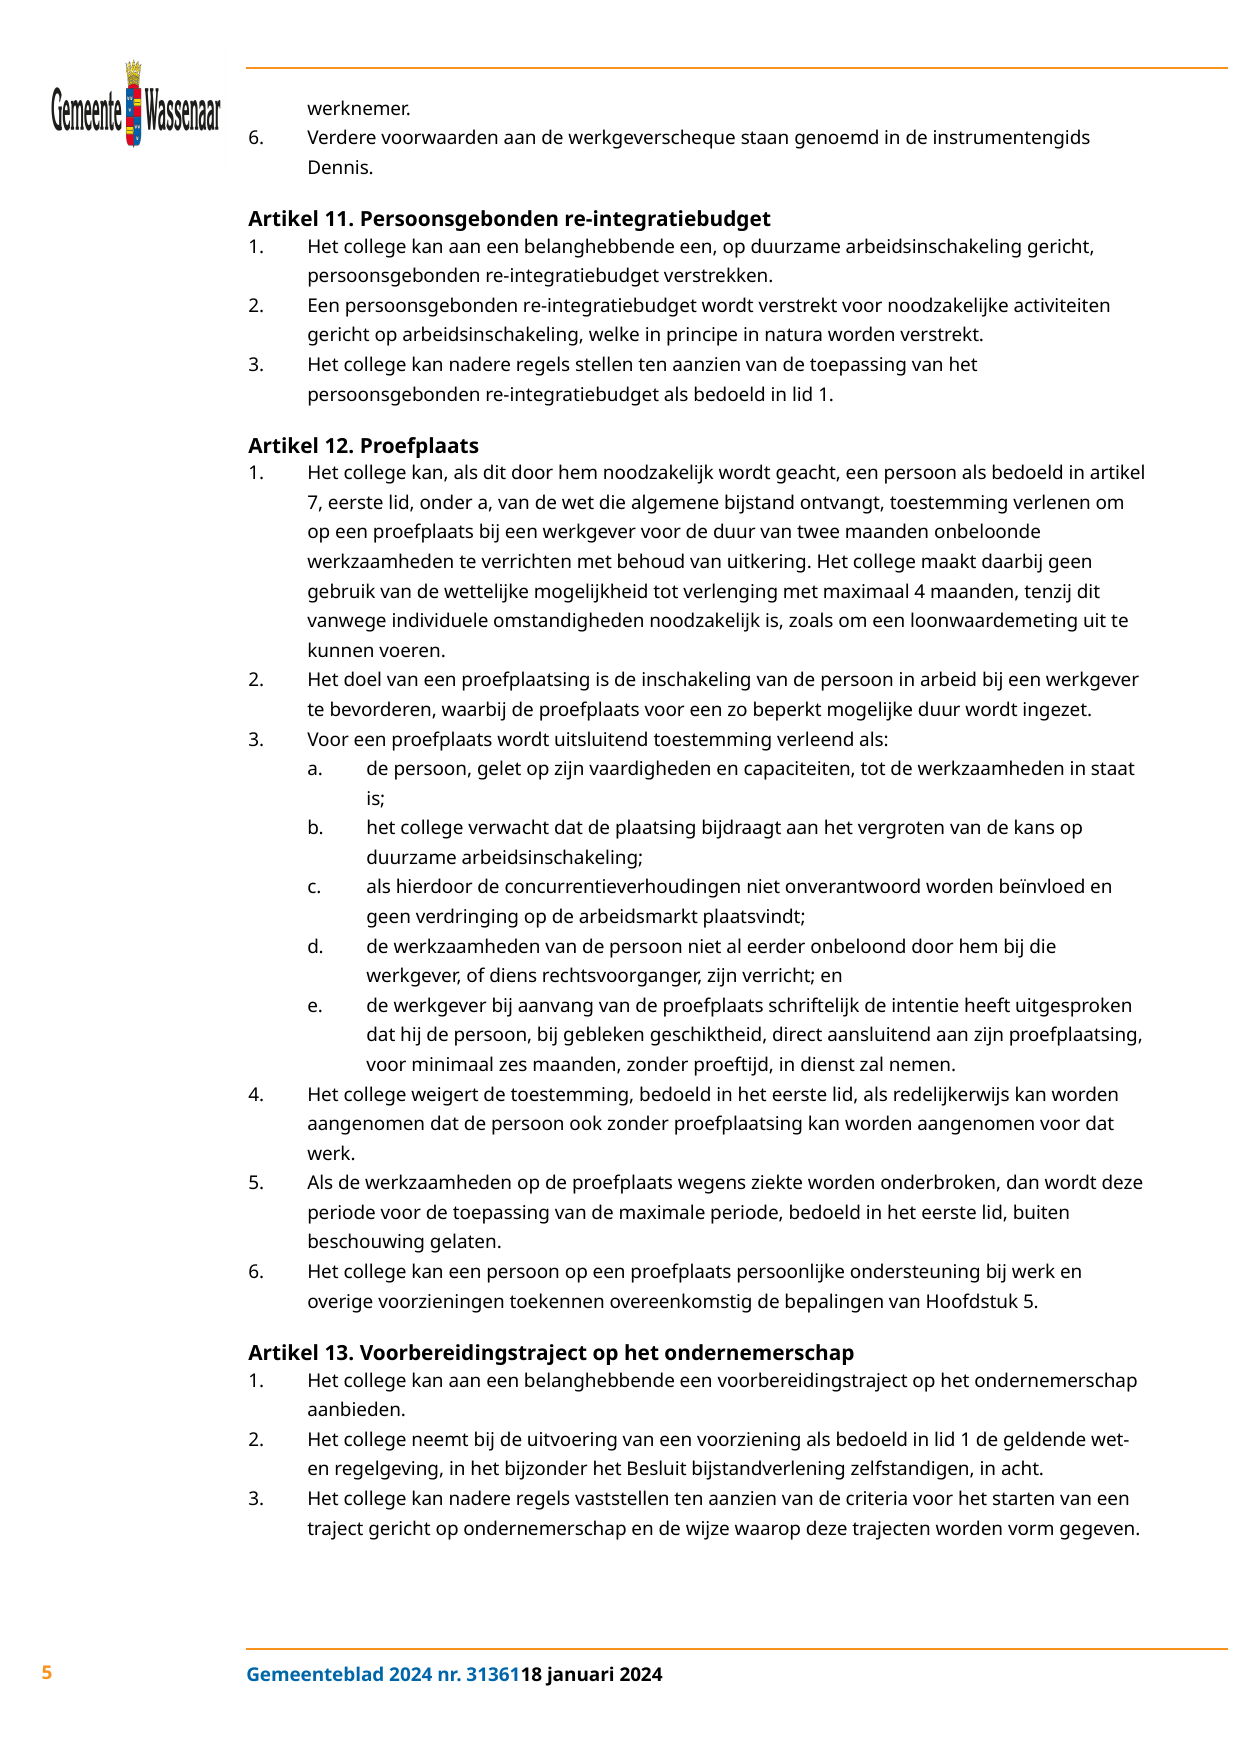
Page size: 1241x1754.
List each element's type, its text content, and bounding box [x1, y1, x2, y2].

list werknemer. [248, 95, 1152, 121]
list Het college kan aan een belanghebbende een, op duurzame arbeidsinschakeling gericht, persoonsgebonden re-integratiebudget verstrekken. [248, 233, 1152, 288]
list Voor een proefplaats wordt uitsluitend toestemming verleend als: [248, 726, 1152, 752]
list Als de werkzaamheden op de proefplaats wegens ziekte worden onderbroken, dan wordt deze periode voor de toepassing van de maximale periode, bedoeld in het eerste lid, buiten beschouwing gelaten. [248, 1169, 1152, 1254]
text Artikel 11. Persoonsgebonden re-integratiebudget [248, 204, 1152, 233]
list de werkgever bij aanvang van de proefplaats schriftelijk de intentie heeft uitgesproken dat hij de persoon, bij gebleken geschiktheid, direct aansluitend aan zijn proefplaatsing, voor minimaal zes maanden, zonder proeftijd, in dienst zal nemen. [307, 992, 1152, 1077]
list als hierdoor de concurrentieverhoudingen niet onverantwoord worden beïnvloed en geen verdringing op de arbeidsmarkt plaatsvindt; [307, 874, 1152, 929]
list Verdere voorwaarden aan de werkgeverscheque staan genoemd in de instrumentengids Dennis. [248, 124, 1152, 180]
list Het college kan, als dit door hem noodzakelijk wordt geacht, een persoon als bedoeld in artikel 7, eerste lid, onder a, van de wet die algemene bijstand ontvangt, toestemming verlenen om op een proefplaats bij een werkgever voor de duur van twee maanden onbeloonde werkzaamheden te verrichten met behoud van uitkering. Het college maakt daarbij geen gebruik van de wettelijke mogelijkheid tot verlenging met maximaal 4 maanden, tenzij dit vanwege individuele omstandigheden noodzakelijk is, zoals om een loonwaardemeting uit te kunnen voeren. [248, 459, 1152, 663]
list Een persoonsgebonden re-integratiebudget wordt verstrekt voor noodzakelijke activiteiten gericht op arbeidsinschakeling, welke in principe in natura worden verstrekt. [248, 292, 1152, 347]
text Artikel 13. Voorbereidingstraject op het ondernemerschap [248, 1338, 1152, 1367]
list Het college kan nadere regels stellen ten aanzien van de toepassing van het persoonsgebonden re-integratiebudget als bedoeld in lid 1. [248, 351, 1152, 406]
list Het college weigert de toestemming, bedoeld in het eerste lid, als redelijkerwijs kan worden aangenomen dat de persoon ook zonder proefplaatsing kan worden aangenomen voor dat werk. [248, 1081, 1152, 1166]
list Het college neemt bij de uitvoering van een voorziening als bedoeld in lid 1 de geldende wet- en regelgeving, in het bijzonder het Besluit bijstandverlening zelfstandigen, in acht. [248, 1426, 1152, 1481]
list Het college kan aan een belanghebbende een voorbereidingstraject op het ondernemerschap aanbieden. [248, 1367, 1152, 1422]
list Het doel van een proefplaatsing is de inschakeling van de persoon in arbeid bij een werkgever te bevorderen, waarbij de proefplaats voor een zo beperkt mogelijke duur wordt ingezet. [248, 667, 1152, 722]
picture [41, 47, 231, 172]
list het college verwacht dat de plaatsing bijdraagt aan het vergroten van de kans op duurzame arbeidsinschakeling; [307, 814, 1152, 870]
list de werkzaamheden van de persoon niet al eerder onbeloond door hem bij die werkgever, of diens rechtsvoorganger, zijn verricht; en [307, 933, 1152, 988]
text Artikel 12. Proefplaats [248, 431, 1152, 459]
list Het college kan een persoon op een proefplaats persoonlijke ondersteuning bij werk en overige voorzieningen toekennen overeenkomstig de bepalingen van Hoofdstuk 5. [248, 1258, 1152, 1314]
list de persoon, gelet op zijn vaardigheden en capaciteiten, tot de werkzaamheden in staat is; [307, 755, 1152, 811]
list Het college kan nadere regels vaststellen ten aanzien van de criteria voor het starten van een traject gericht op ondernemerschap en de wijze waarop deze trajecten worden vorm gegeven. [248, 1485, 1152, 1540]
